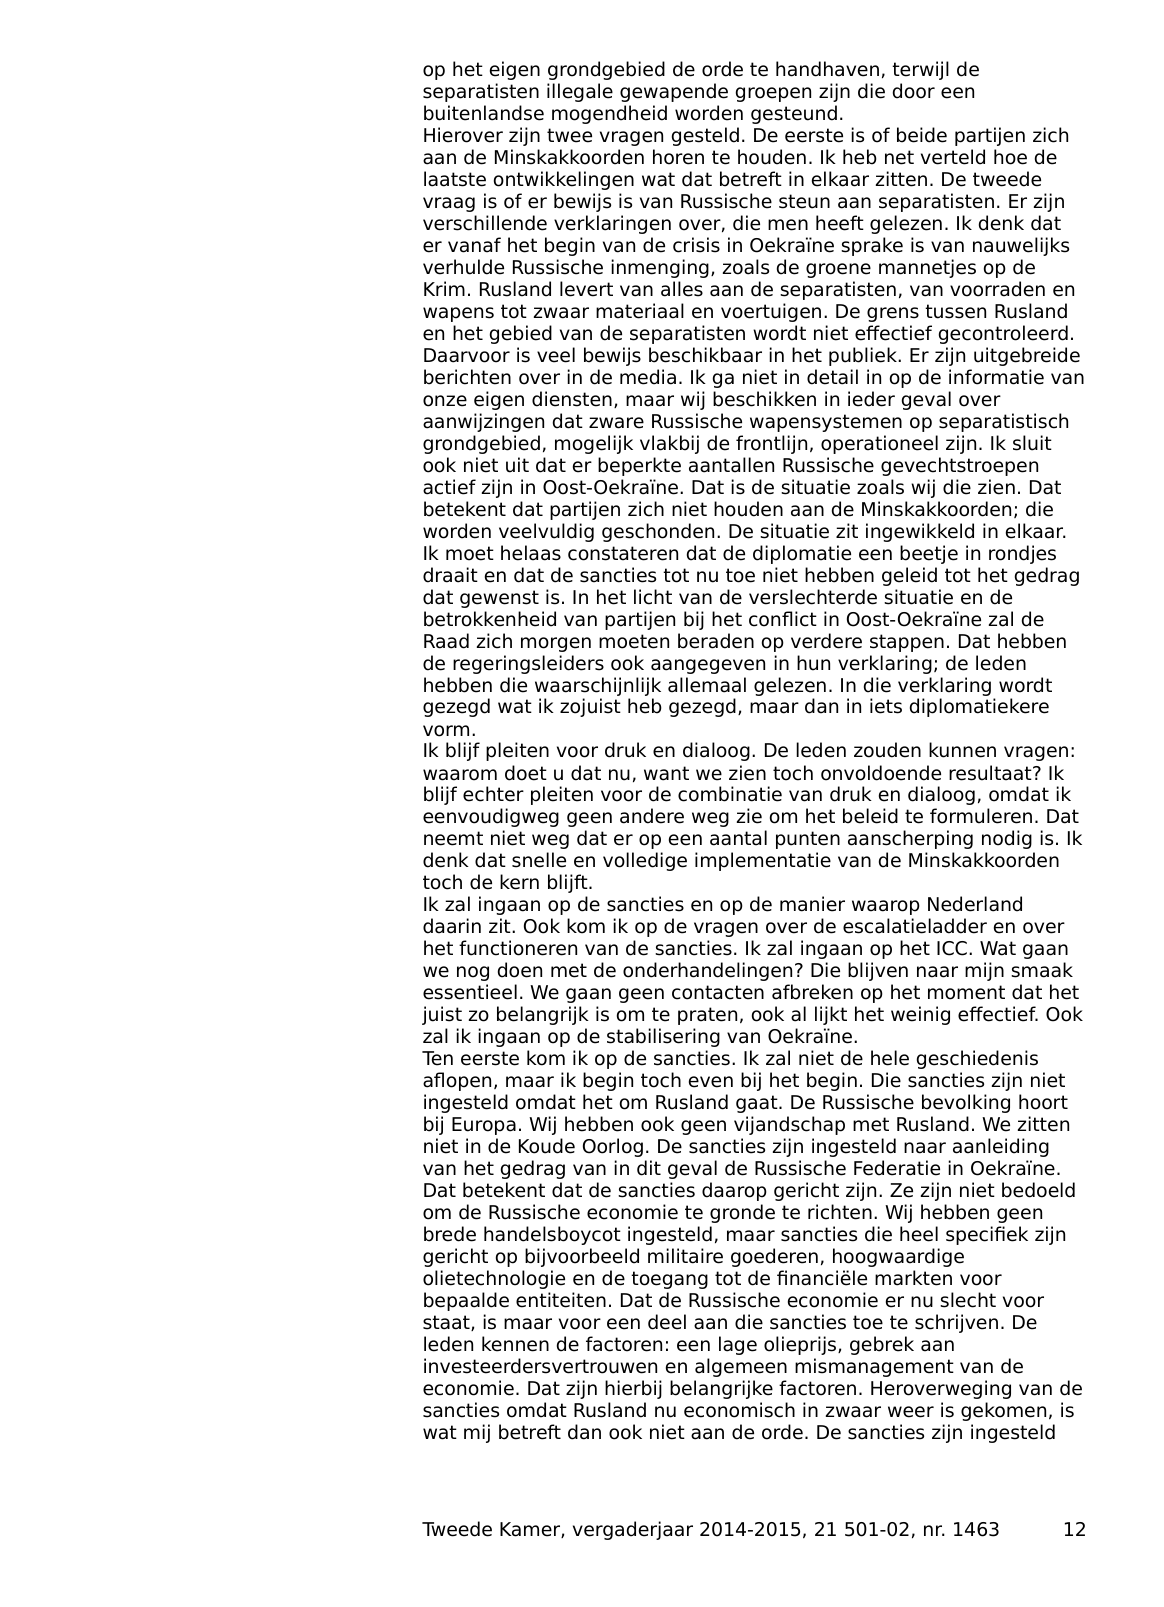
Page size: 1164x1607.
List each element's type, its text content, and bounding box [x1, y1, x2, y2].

text Ik blijf pleiten voor druk en dialoog. De leden zouden kunnen vragen: waarom doet u dat nu, want we zien toch onvoldoende resultaat? Ik blijf echter pleiten voor de combinatie van druk en dialoog, omdat ik eenvoudigweg geen andere weg zie om het beleid te formuleren. Dat neemt niet weg dat er op een aantal punten aanscherping nodig is. Ik denk dat snelle en volledige implementatie van de Minskakkoorden toch de kern blijft. [422, 740, 1087, 894]
text Ik zal ingaan op de sancties en op de manier waarop Nederland daarin zit. Ook kom ik op de vragen over de escalatieladder en over het functioneren van de sancties. Ik zal ingaan op het ICC. Wat gaan we nog doen met de onderhandelingen? Die blijven naar mijn smaak essentieel. We gaan geen contacten afbreken op het moment dat het juist zo belangrijk is om te praten, ook al lijkt het weinig effectief. Ook zal ik ingaan op de stabilisering van Oekraïne. [422, 894, 1087, 1048]
text Hierover zijn twee vragen gesteld. De eerste is of beide partijen zich aan de Minskakkoorden horen te houden. Ik heb net verteld hoe de laatste ontwikkelingen wat dat betreft in elkaar zitten. De tweede vraag is of er bewijs is van Russische steun aan separatisten. Er zijn verschillende verklaringen over, die men heeft gelezen. Ik denk dat er vanaf het begin van de crisis in Oekraïne sprake is van nauwelijks verhulde Russische inmenging, zoals de groene mannetjes op de Krim. Rusland levert van alles aan de separatisten, van voorraden en wapens tot zwaar materiaal en voertuigen. De grens tussen Rusland en het gebied van de separatisten wordt niet effectief gecontroleerd. Daarvoor is veel bewijs beschikbaar in het publiek. Er zijn uitgebreide berichten over in de media. Ik ga niet in detail in op de informatie van onze eigen diensten, maar wij beschikken in ieder geval over aanwijzingen dat zware Russische wapensystemen op separatistisch grondgebied, mogelijk vlakbij de frontlijn, operationeel zijn. Ik sluit ook niet uit dat er beperkte aantallen Russische gevechtstroepen actief zijn in Oost-Oekraïne. Dat is de situatie zoals wij die zien. Dat betekent dat partijen zich niet houden aan de Minskakkoorden; die worden veelvuldig geschonden. De situatie zit ingewikkeld in elkaar. Ik moet helaas constateren dat de diplomatie een beetje in rondjes draait en dat de sancties tot nu toe niet hebben geleid tot het gedrag dat gewenst is. In het licht van de verslechterde situatie en de betrokkenheid van partijen bij het conflict in Oost-Oekraïne zal de Raad zich morgen moeten beraden op verdere stappen. Dat hebben de regeringsleiders ook aangegeven in hun verklaring; de leden hebben die waarschijnlijk allemaal gelezen. In die verklaring wordt gezegd wat ik zojuist heb gezegd, maar dan in iets diplomatiekere vorm. [422, 125, 1087, 740]
text op het eigen grondgebied de orde te handhaven, terwijl de separatisten illegale gewapende groepen zijn die door een buitenlandse mogendheid worden gesteund. [422, 59, 1087, 125]
text Ten eerste kom ik op de sancties. Ik zal niet de hele geschiedenis aflopen, maar ik begin toch even bij het begin. Die sancties zijn niet ingesteld omdat het om Rusland gaat. De Russische bevolking hoort bij Europa. Wij hebben ook geen vijandschap met Rusland. We zitten niet in de Koude Oorlog. De sancties zijn ingesteld naar aanleiding van het gedrag van in dit geval de Russische Federatie in Oekraïne. Dat betekent dat de sancties daarop gericht zijn. Ze zijn niet bedoeld om de Russische economie te gronde te richten. Wij hebben geen brede handelsboycot ingesteld, maar sancties die heel specifiek zijn gericht op bijvoorbeeld militaire goederen, hoogwaardige olietechnologie en de toegang tot de financiële markten voor bepaalde entiteiten. Dat de Russische economie er nu slecht voor staat, is maar voor een deel aan die sancties toe te schrijven. De leden kennen de factoren: een lage olieprijs, gebrek aan investeerdersvertrouwen en algemeen mismanagement van de economie. Dat zijn hierbij belangrijke factoren. Heroverweging van de sancties omdat Rusland nu economisch in zwaar weer is gekomen, is wat mij betreft dan ook niet aan de orde. De sancties zijn ingesteld [422, 1048, 1087, 1444]
